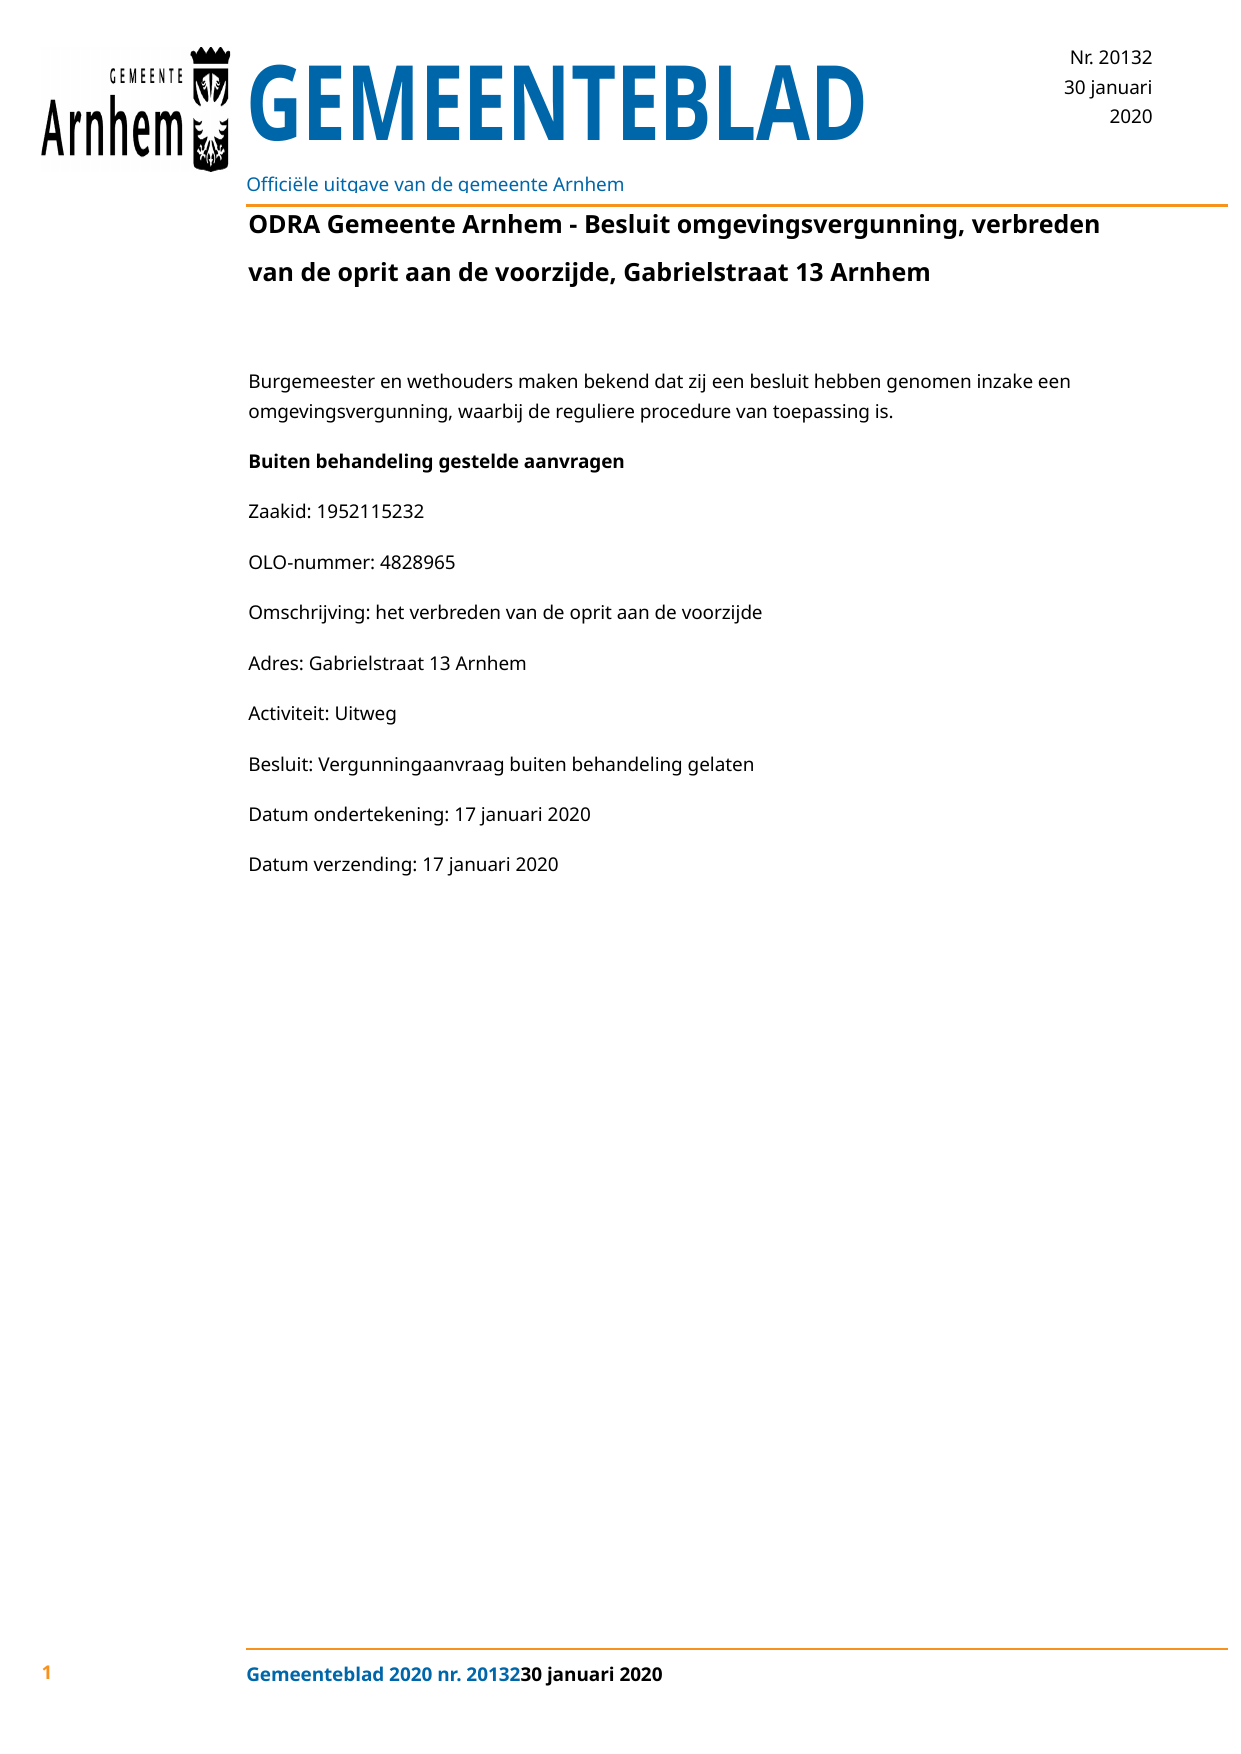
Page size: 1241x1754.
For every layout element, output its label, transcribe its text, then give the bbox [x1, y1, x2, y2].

text Burgemeester en wethouders maken bekend dat zij een besluit hebben genomen inzake een omgevingsvergunning, waarbij de reguliere procedure van toepassing is. [248, 368, 1152, 424]
text Besluit: Vergunningaanvraag buiten behandeling gelaten [248, 751, 1152, 777]
text ODRA Gemeente Arnhem - Besluit omgevingsvergunning, verbreden van de oprit aan de voorzijde, Gabrielstraat 13 Arnhem [248, 207, 1152, 288]
text Datum ondertekening: 17 januari 2020 [248, 801, 1152, 827]
picture [41, 47, 231, 172]
text Adres: Gabrielstraat 13 Arnhem [248, 650, 1152, 676]
text OLO-nummer: 4828965 [248, 549, 1152, 575]
text Zaakid: 1952115232 [248, 499, 1152, 524]
text Datum verzending: 17 januari 2020 [248, 852, 1152, 877]
text Omschrijving: het verbreden van de oprit aan de voorzijde [248, 599, 1152, 625]
text Activiteit: Uitweg [248, 700, 1152, 726]
text Buiten behandeling gestelde aanvragen [248, 448, 1152, 474]
